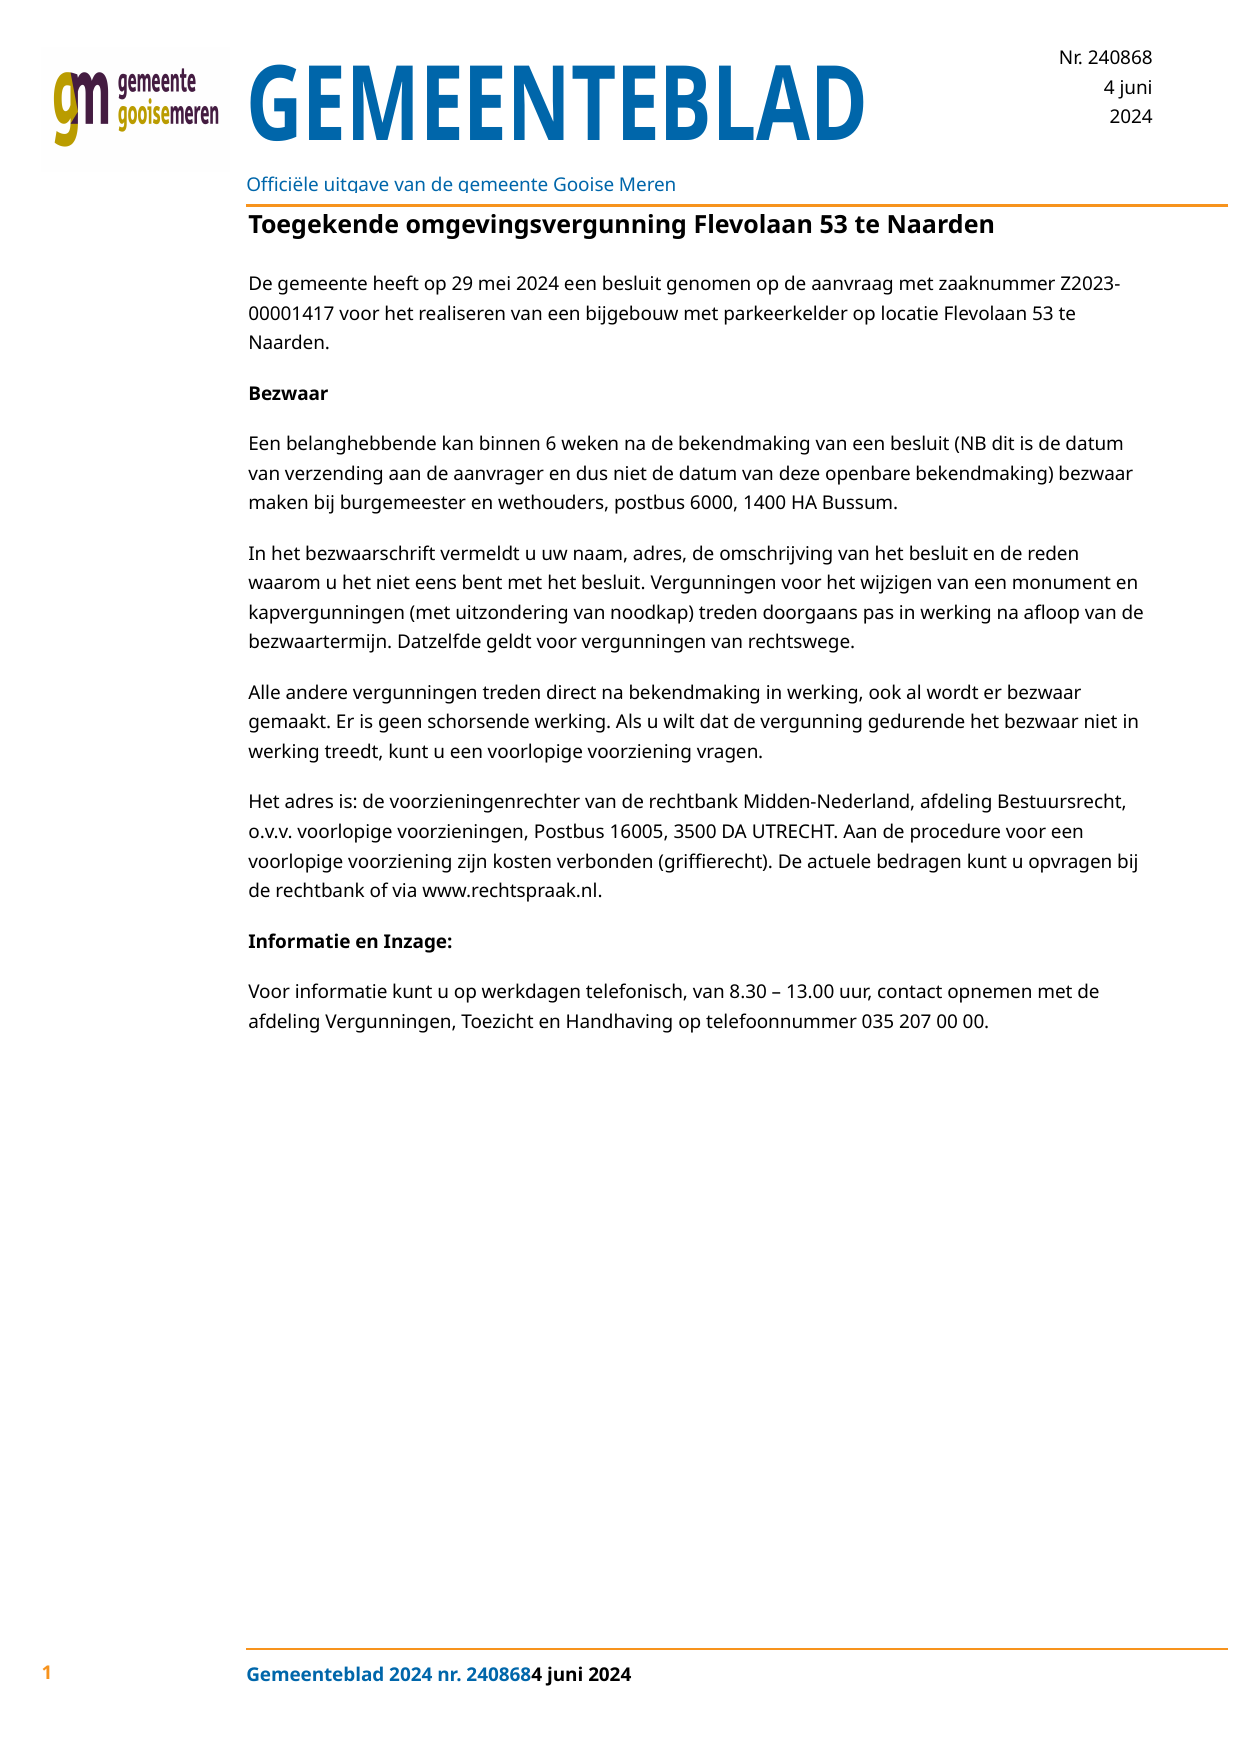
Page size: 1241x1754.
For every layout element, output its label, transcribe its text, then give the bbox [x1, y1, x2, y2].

text Bezwaar [248, 380, 1152, 406]
text Toegekende omgevingsvergunning Flevolaan 53 te Naarden [248, 207, 1152, 241]
text Het adres is: de voorzieningenrechter van de rechtbank Midden-Nederland, afdeling Bestuursrecht, o.v.v. voorlopige voorzieningen, Postbus 16005, 3500 DA UTRECHT. Aan de procedure voor een voorlopige voorziening zijn kosten verbonden (griffierecht). De actuele bedragen kunt u opvragen bij de rechtbank of via www.rechtspraak.nl. [248, 789, 1152, 903]
text In het bezwaarschrift vermeldt u uw naam, adres, de omschrijving van het besluit en de reden waarom u het niet eens bent met het besluit. Vergunningen voor het wijzigen van een monument en kapvergunningen (met uitzondering van noodkap) treden doorgaans pas in werking na afloop van de bezwaartermijn. Datzelfde geldt voor vergunningen van rechtswege. [248, 540, 1152, 654]
text De gemeente heeft op 29 mei 2024 een besluit genomen op de aanvraag met zaaknummer Z2023-00001417 voor het realiseren van een bijgebouw met parkeerkelder op locatie Flevolaan 53 te Naarden. [248, 270, 1152, 355]
text Informatie en Inzage: [248, 928, 1152, 953]
picture [41, 47, 231, 172]
text Voor informatie kunt u op werkdagen telefonisch, van 8.30 – 13.00 uur, contact opnemen met de afdeling Vergunningen, Toezicht en Handhaving op telefoonnummer 035 207 00 00. [248, 978, 1152, 1033]
text Een belanghebbende kan binnen 6 weken na de bekendmaking van een besluit (NB dit is de datum van verzending aan de aanvrager en dus niet de datum van deze openbare bekendmaking) bezwaar maken bij burgemeester en wethouders, postbus 6000, 1400 HA Bussum. [248, 430, 1152, 515]
text Alle andere vergunningen treden direct na bekendmaking in werking, ook al wordt er bezwaar gemaakt. Er is geen schorsende werking. Als u wilt dat de vergunning gedurende het bezwaar niet in werking treedt, kunt u een voorlopige voorziening vragen. [248, 679, 1152, 764]
